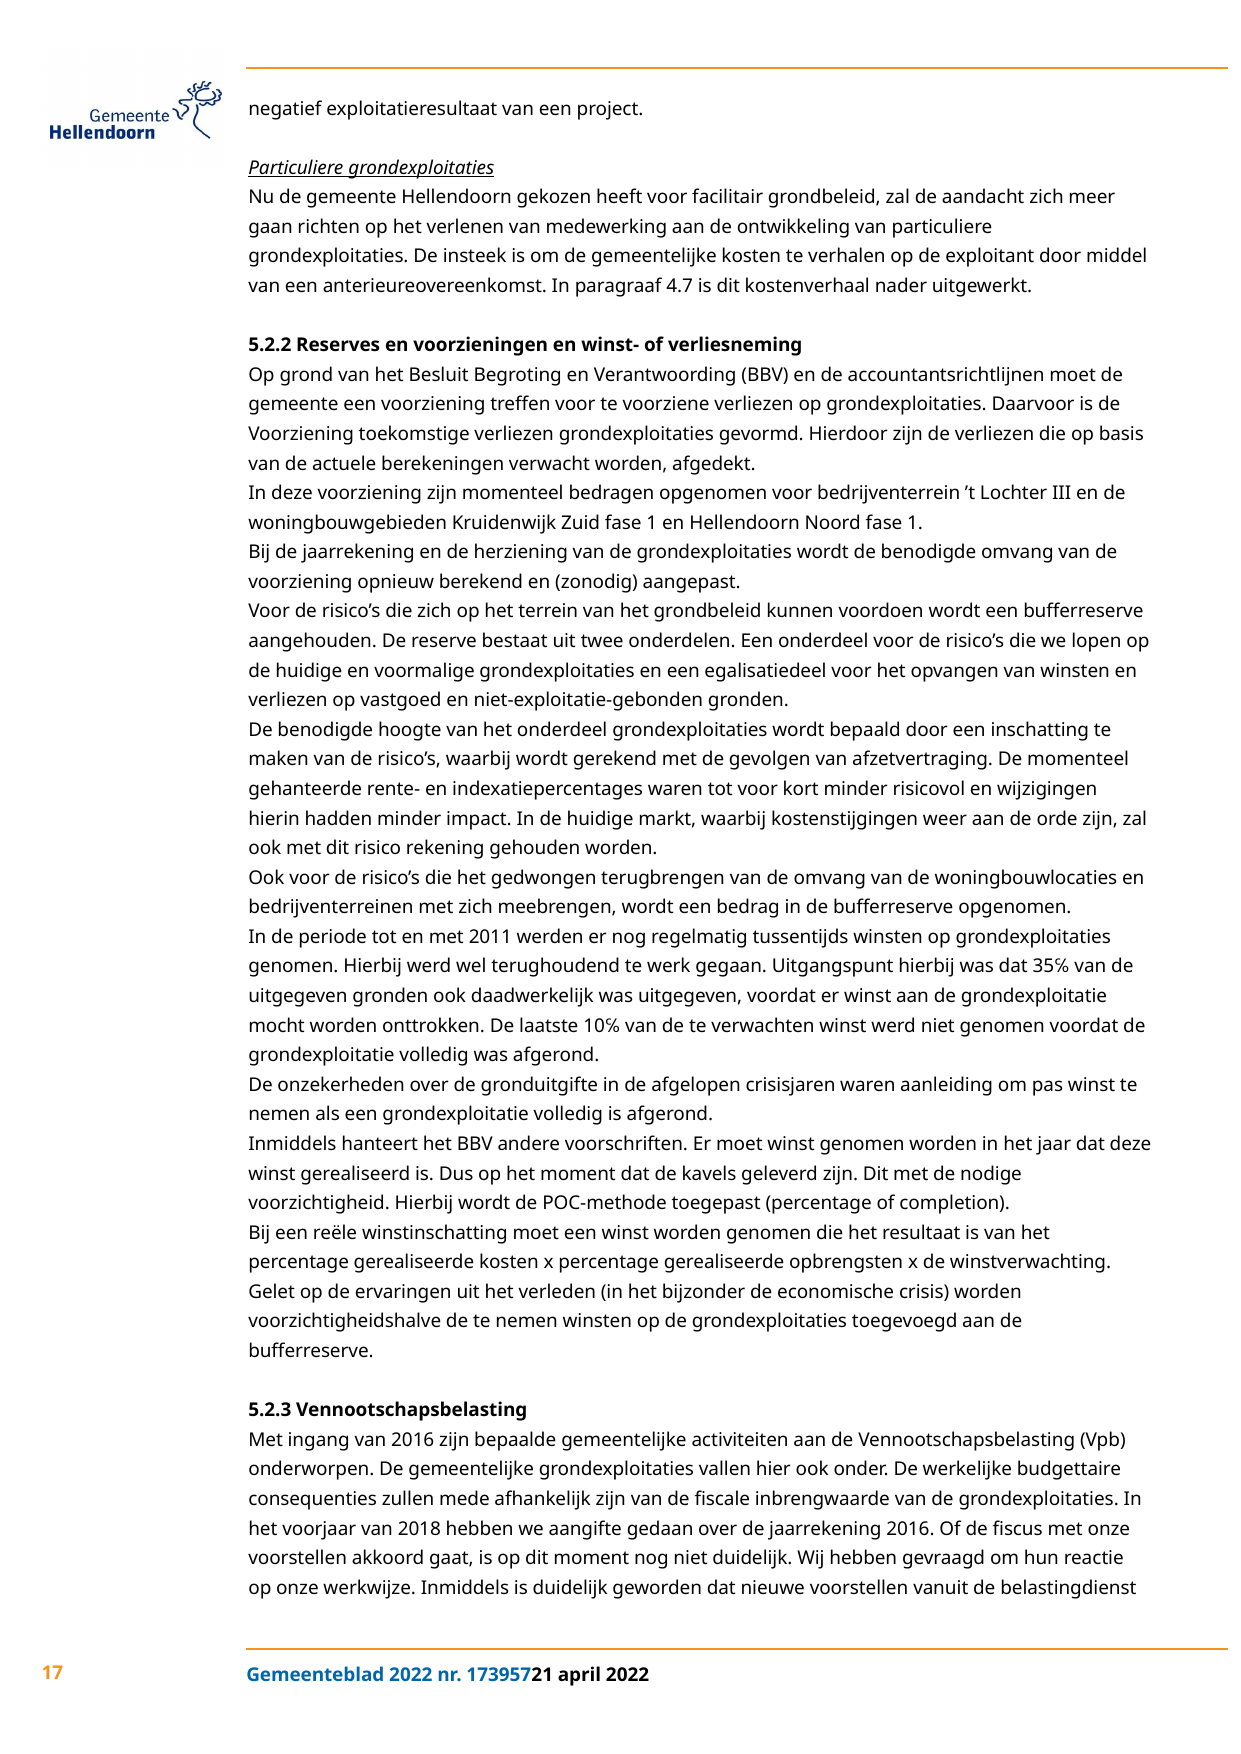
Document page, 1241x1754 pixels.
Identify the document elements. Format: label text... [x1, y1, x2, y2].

text 5.2.3 Vennootschapsbelasting [248, 1396, 1152, 1422]
text In de periode tot en met 2011 werden er nog regelmatig tussentijds winsten op grondexploitaties genomen. Hierbij werd wel terughoudend te werk gegaan. Uitgangspunt hierbij was dat 35℅ van de uitgegeven gronden ook daadwerkelijk was uitgegeven, voordat er winst aan de grondexploitatie mocht worden onttrokken. De laatste 10℅ van de te verwachten winst werd niet genomen voordat de grondexploitatie volledig was afgerond. [248, 923, 1152, 1067]
text Op grond van het Besluit Begroting en Verantwoording (BBV) en de accountantsrichtlijnen moet de gemeente een voorziening treffen voor te voorziene verliezen op grondexploitaties. Daarvoor is de Voorziening toekomstige verliezen grondexploitaties gevormd. Hierdoor zijn de verliezen die op basis van de actuele berekeningen verwacht worden, afgedekt. [248, 361, 1152, 476]
text Gelet op de ervaringen uit het verleden (in het bijzonder de economische crisis) worden voorzichtigheidshalve de te nemen winsten op de grondexploitaties toegevoegd aan de bufferreserve. [248, 1278, 1152, 1363]
text Met ingang van 2016 zijn bepaalde gemeentelijke activiteiten aan de Vennootschapsbelasting (Vpb) onderworpen. De gemeentelijke grondexploitaties vallen hier ook onder. De werkelijke budgettaire consequenties zullen mede afhankelijk zijn van de fiscale inbrengwaarde van de grondexploitaties. In het voorjaar van 2018 hebben we aangifte gedaan over de jaarrekening 2016. Of de fiscus met onze voorstellen akkoord gaat, is op dit moment nog niet duidelijk. Wij hebben gevraagd om hun reactie op onze werkwijze. Inmiddels is duidelijk geworden dat nieuwe voorstellen vanuit de belastingdienst [248, 1426, 1152, 1600]
text negatief exploitatieresultaat van een project. [248, 95, 1152, 121]
text 5.2.2 Reserves en voorzieningen en winst- of verliesneming [248, 331, 1152, 357]
text Ook voor de risico’s die het gedwongen terugbrengen van de omvang van de woningbouwlocaties en bedrijventerreinen met zich meebrengen, wordt een bedrag in de bufferreserve opgenomen. [248, 864, 1152, 919]
text Nu de gemeente Hellendoorn gekozen heeft voor facilitair grondbeleid, zal de aandacht zich meer gaan richten op het verlenen van medewerking aan de ontwikkeling van particuliere grondexploitaties. De insteek is om de gemeentelijke kosten te verhalen op de exploitant door middel van een anterieureovereenkomst. In paragraaf 4.7 is dit kostenverhaal nader uitgewerkt. [248, 183, 1152, 298]
text De onzekerheden over de gronduitgifte in de afgelopen crisisjaren waren aanleiding om pas winst te nemen als een grondexploitatie volledig is afgerond. [248, 1071, 1152, 1126]
text Bij de jaarrekening en de herziening van de grondexploitaties wordt de benodigde omvang van de voorziening opnieuw berekend en (zonodig) aangepast. [248, 538, 1152, 594]
text De benodigde hoogte van het onderdeel grondexploitaties wordt bepaald door een inschatting te maken van de risico’s, waarbij wordt gerekend met de gevolgen van afzetvertraging. De momenteel gehanteerde rente- en indexatiepercentages waren tot voor kort minder risicovol en wijzigingen hierin hadden minder impact. In de huidige markt, waarbij kostenstijgingen weer aan de orde zijn, zal ook met dit risico rekening gehouden worden. [248, 716, 1152, 860]
text Particuliere grondexploitaties [248, 154, 1152, 180]
text Voor de risico’s die zich op het terrein van het grondbeleid kunnen voordoen wordt een bufferreserve aangehouden. De reserve bestaat uit twee onderdelen. Een onderdeel voor de risico’s die we lopen op de huidige en voormalige grondexploitaties en een egalisatiedeel voor het opvangen van winsten en verliezen op vastgoed en niet-exploitatie-gebonden gronden. [248, 598, 1152, 712]
picture [41, 47, 231, 172]
text Inmiddels hanteert het BBV andere voorschriften. Er moet winst genomen worden in het jaar dat deze winst gerealiseerd is. Dus op het moment dat de kavels geleverd zijn. Dit met de nodige voorzichtigheid. Hierbij wordt de POC-methode toegepast (percentage of completion). [248, 1130, 1152, 1215]
text In deze voorziening zijn momenteel bedragen opgenomen voor bedrijventerrein ’t Lochter III en de woningbouwgebieden Kruidenwijk Zuid fase 1 en Hellendoorn Noord fase 1. [248, 479, 1152, 535]
text Bij een reële winstinschatting moet een winst worden genomen die het resultaat is van het percentage gerealiseerde kosten x percentage gerealiseerde opbrengsten x de winstverwachting. [248, 1219, 1152, 1274]
